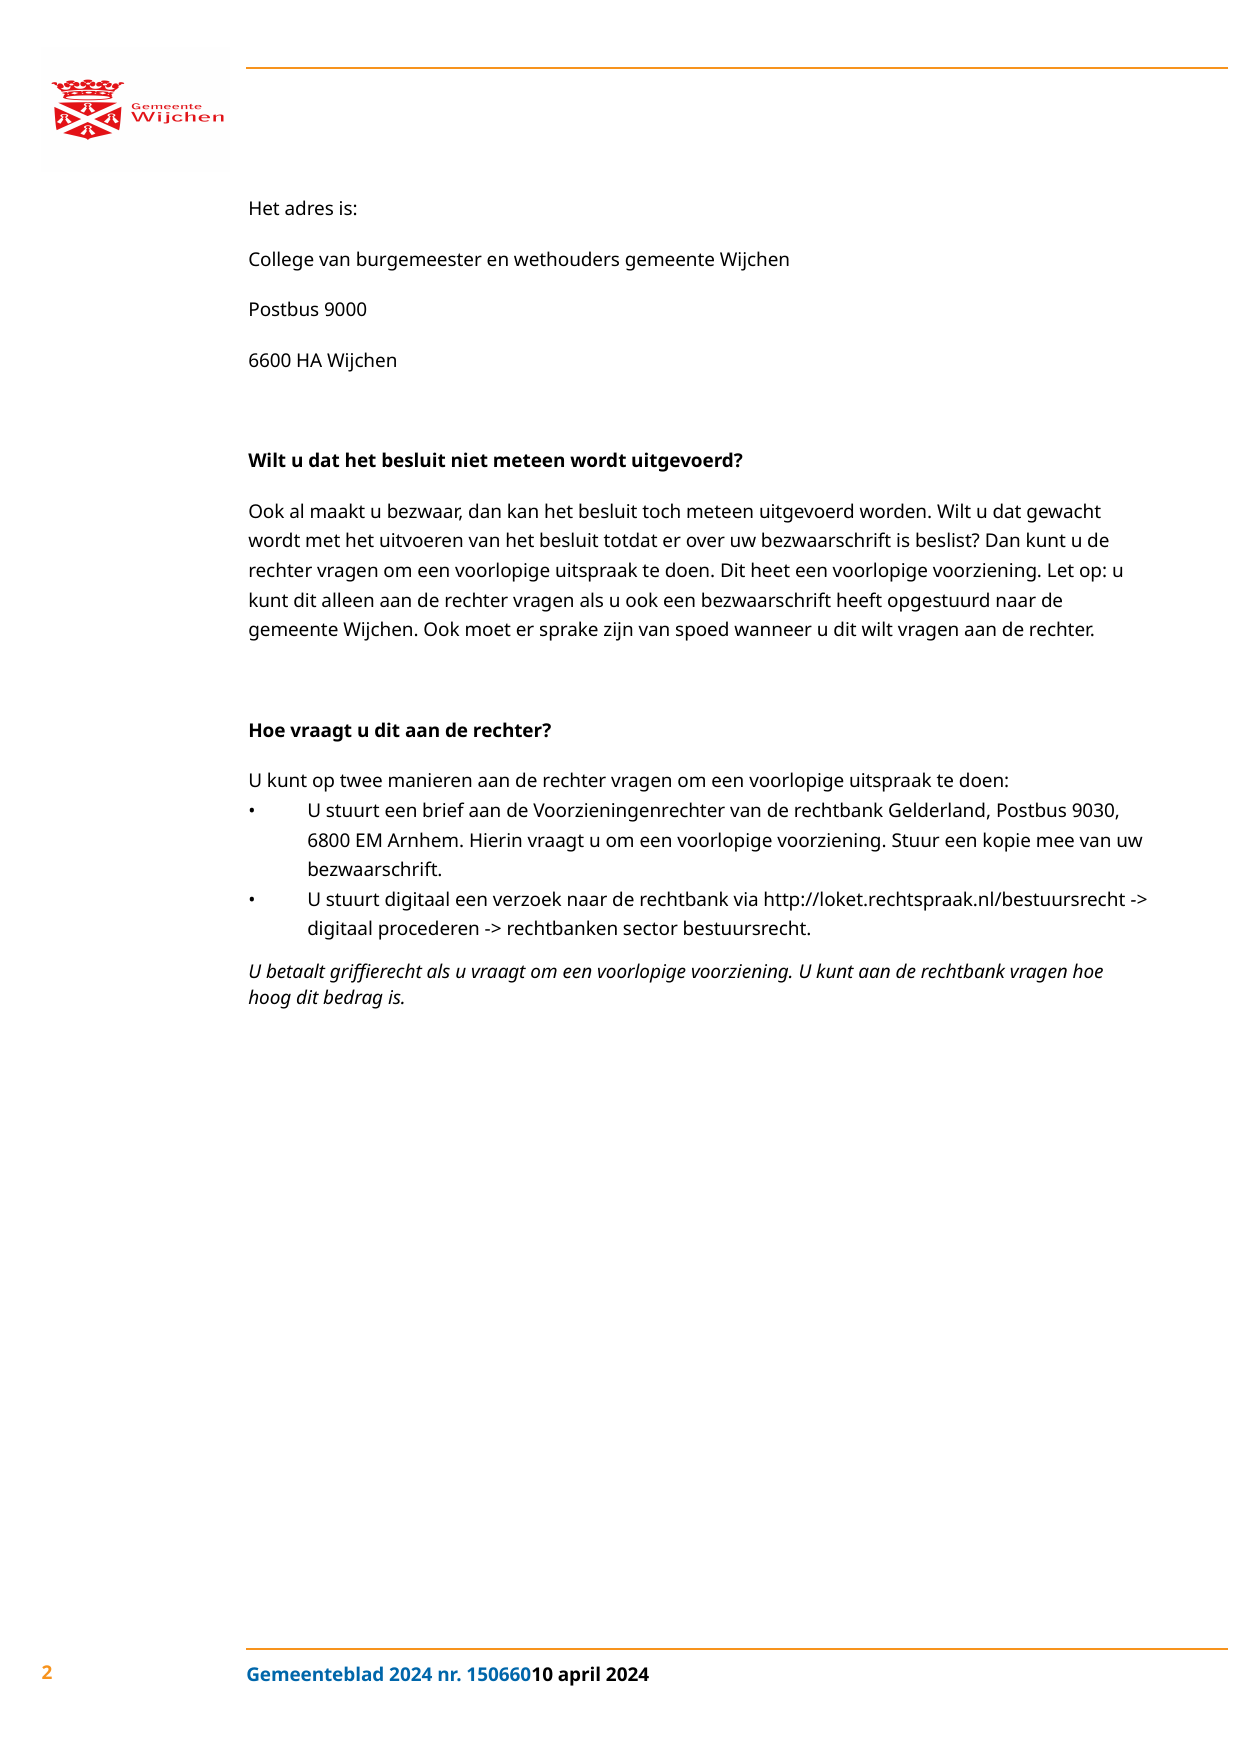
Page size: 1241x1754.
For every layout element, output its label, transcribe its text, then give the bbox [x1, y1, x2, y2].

list U stuurt een brief aan de Voorzieningenrechter van de rechtbank Gelderland, Postbus 9030, 6800 EM Arnhem. Hierin vraagt u om een voorlopige voorziening. Stuur een kopie mee van uw bezwaarschrift. [248, 797, 1152, 882]
text Het adres is: [248, 196, 1152, 221]
text College van burgemeester en wethouders gemeente Wijchen [248, 246, 1152, 272]
picture [41, 47, 231, 172]
text 6600 HA Wijchen [248, 347, 1152, 373]
text Ook al maakt u bezwaar, dan kan het besluit toch meteen uitgevoerd worden. Wilt u dat gewacht wordt met het uitvoeren van het besluit totdat er over uw bezwaarschrift is beslist? Dan kunt u de rechter vragen om een voorlopige uitspraak te doen. Dit heet een voorlopige voorziening. Let op: u kunt dit alleen aan de rechter vragen als u ook een bezwaarschrift heeft opgestuurd naar de gemeente Wijchen. Ook moet er sprake zijn van spoed wanneer u dit wilt vragen aan de rechter. [248, 498, 1152, 642]
text Hoe vraagt u dit aan de rechter? [248, 717, 1152, 743]
text Wilt u dat het besluit niet meteen wordt uitgevoerd? [248, 448, 1152, 473]
list U stuurt digitaal een verzoek naar de rechtbank via http://loket.rechtspraak.nl/bestuursrecht -> digitaal procederen -> rechtbanken sector bestuursrecht. [248, 886, 1152, 941]
text U kunt op twee manieren aan de rechter vragen om een voorlopige uitspraak te doen: [248, 768, 1152, 793]
text Postbus 9000 [248, 296, 1152, 322]
text U betaalt griffierecht als u vraagt om een voorlopige voorziening. U kunt aan de rechtbank vragen hoe hoog dit bedrag is. [248, 959, 1152, 1010]
